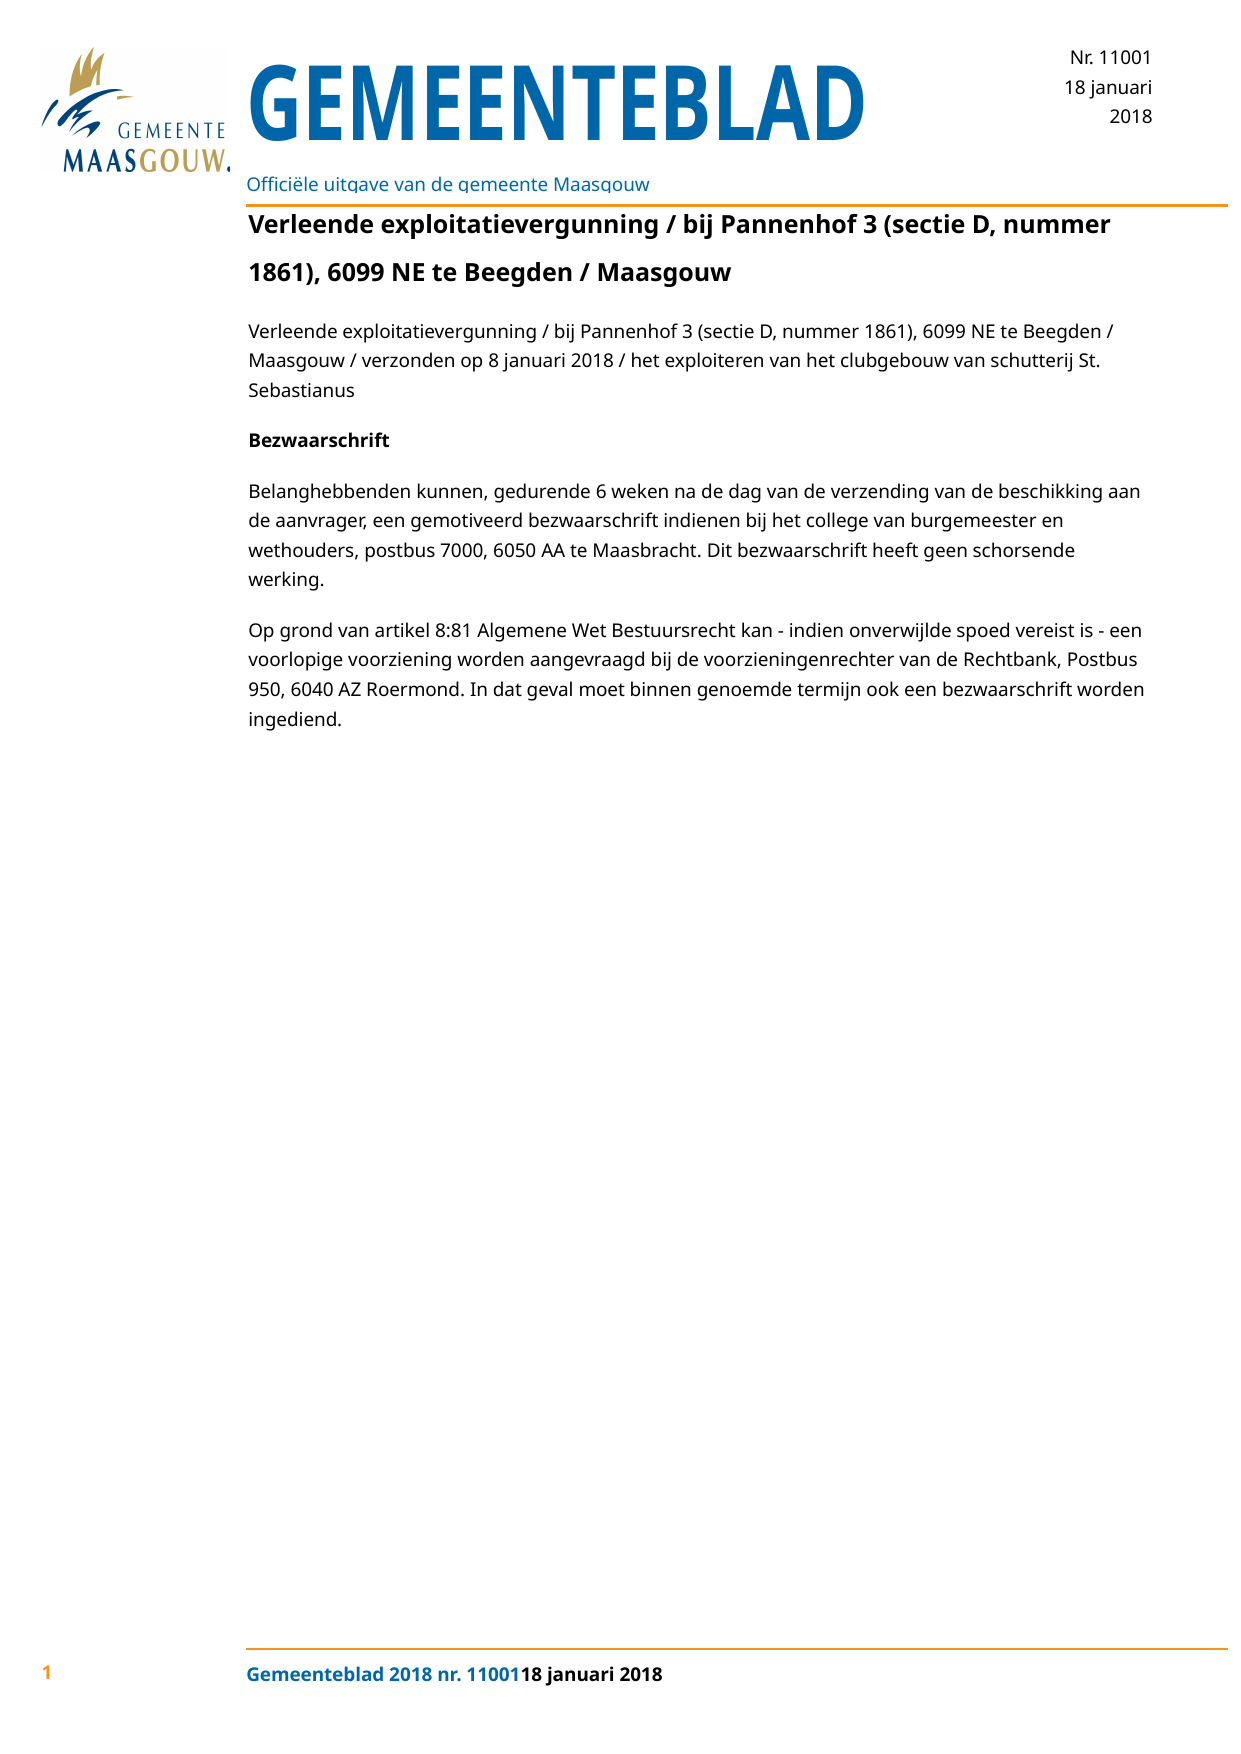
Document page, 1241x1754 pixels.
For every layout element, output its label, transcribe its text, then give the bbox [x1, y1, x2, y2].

text Verleende exploitatievergunning / bij Pannenhof 3 (sectie D, nummer 1861), 6099 NE te Beegden / Maasgouw [248, 207, 1152, 288]
text Bezwaarschrift [248, 427, 1152, 453]
text Verleende exploitatievergunning / bij Pannenhof 3 (sectie D, nummer 1861), 6099 NE te Beegden / Maasgouw / verzonden op 8 januari 2018 / het exploiteren van het clubgebouw van schutterij St. Sebastianus [248, 318, 1152, 403]
picture [41, 47, 231, 172]
text Belanghebbenden kunnen, gedurende 6 weken na de dag van de verzending van de beschikking aan de aanvrager, een gemotiveerd bezwaarschrift indienen bij het college van burgemeester en wethouders, postbus 7000, 6050 AA te Maasbracht. Dit bezwaarschrift heeft geen schorsende werking. [248, 478, 1152, 592]
text Op grond van artikel 8:81 Algemene Wet Bestuursrecht kan - indien onverwijlde spoed vereist is - een voorlopige voorziening worden aangevraagd bij de voorzieningenrechter van de Rechtbank, Postbus 950, 6040 AZ Roermond. In dat geval moet binnen genoemde termijn ook een bezwaarschrift worden ingediend. [248, 617, 1152, 732]
